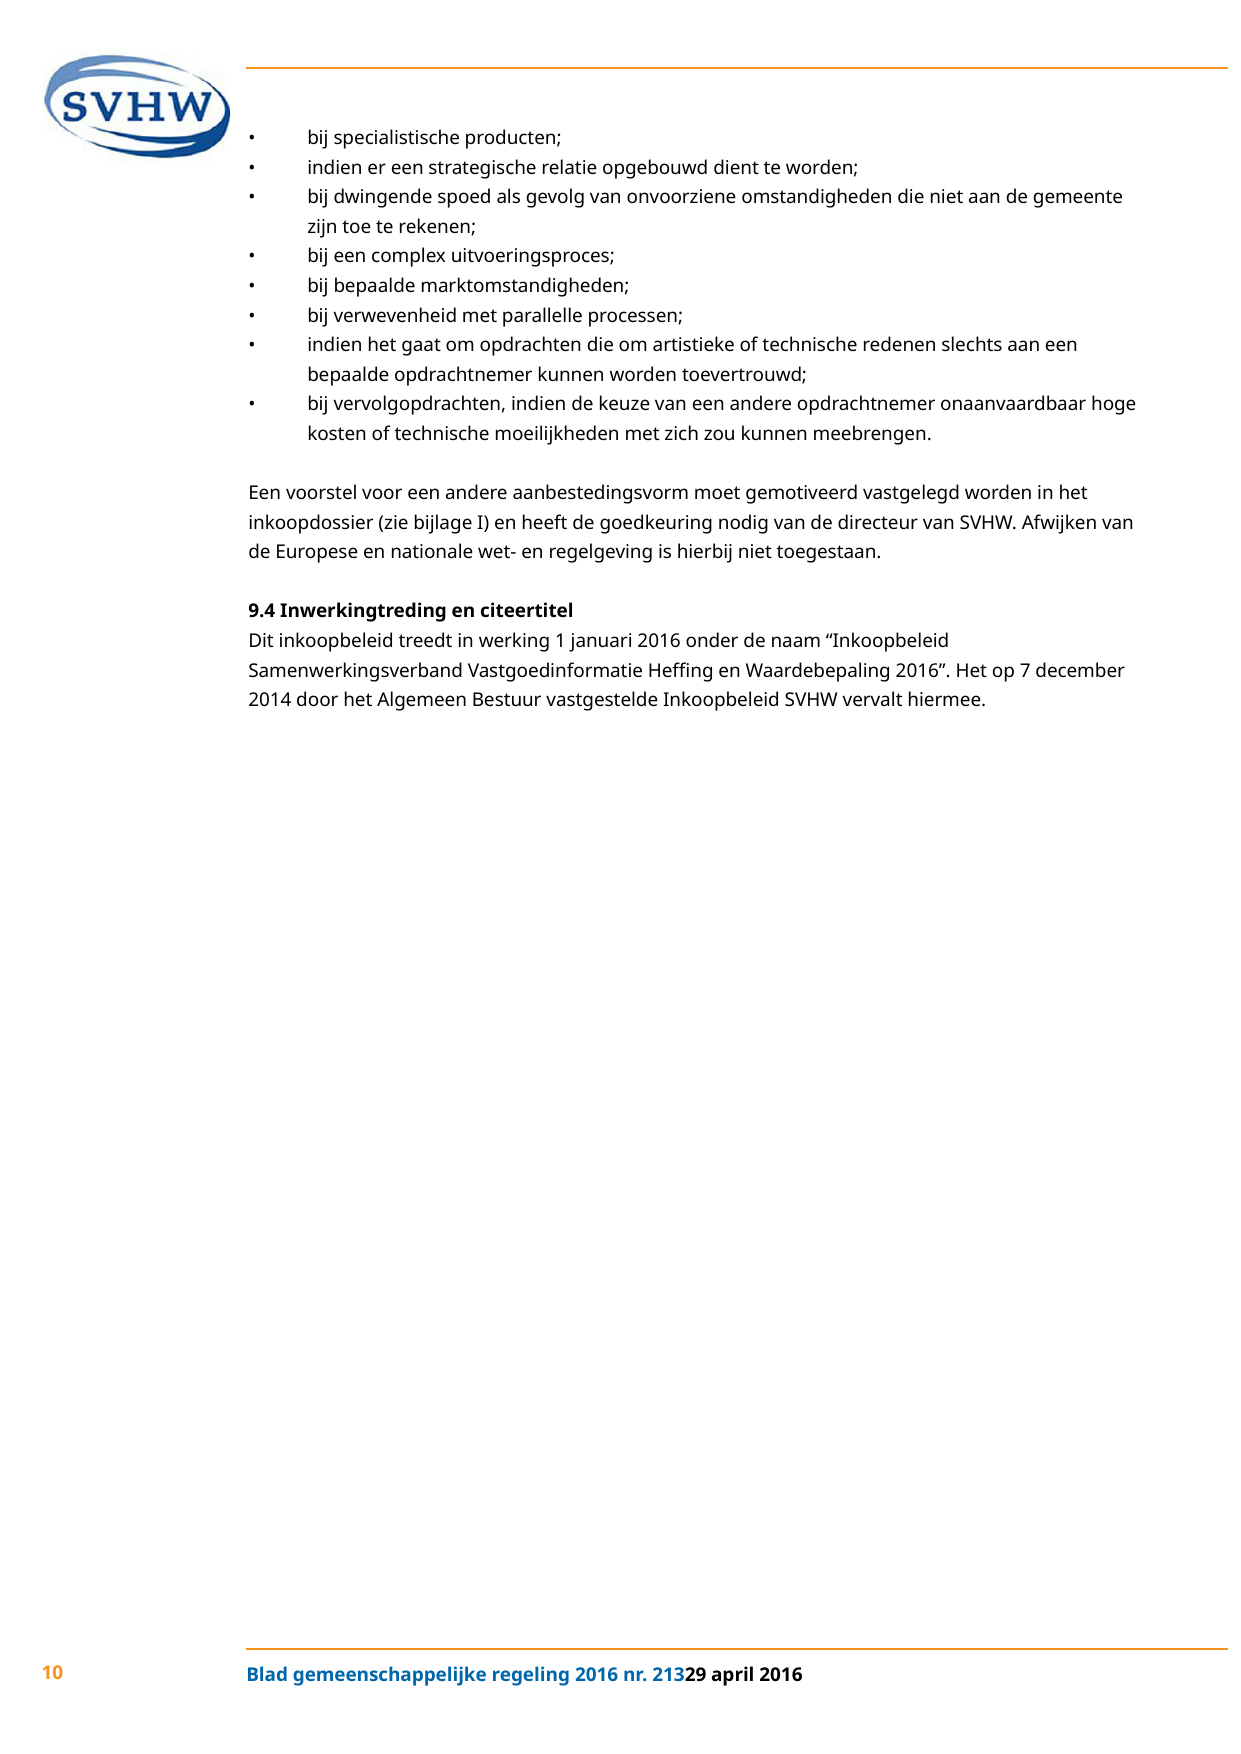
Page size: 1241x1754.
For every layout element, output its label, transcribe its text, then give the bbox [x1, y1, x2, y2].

list bij een complex uitvoeringsproces; [248, 243, 1152, 268]
list indien er een strategische relatie opgebouwd dient te worden; [248, 154, 1152, 180]
list bij bepaalde marktomstandigheden; [248, 272, 1152, 298]
list bij vervolgopdrachten, indien de keuze van een andere opdrachtnemer onaanvaardbaar hoge kosten of technische moeilijkheden met zich zou kunnen meebrengen. [248, 391, 1152, 446]
text 9.4 Inwerkingtreding en citeertitel [248, 598, 1152, 623]
list bij specialistische producten; [248, 124, 1152, 150]
picture [41, 47, 231, 172]
list indien het gaat om opdrachten die om artistieke of technische redenen slechts aan een bepaalde opdrachtnemer kunnen worden toevertrouwd; [248, 331, 1152, 387]
list bij verwevenheid met parallelle processen; [248, 302, 1152, 328]
text Een voorstel voor een andere aanbestedingsvorm moet gemotiveerd vastgelegd worden in het inkoopdossier (zie bijlage I) en heeft de goedkeuring nodig van de directeur van SVHW. Afwijken van de Europese en nationale wet- en regelgeving is hierbij niet toegestaan. [248, 479, 1152, 564]
text Dit inkoopbeleid treedt in werking 1 januari 2016 onder de naam “Inkoopbeleid Samenwerkingsverband Vastgoedinformatie Heffing en Waardebepaling 2016”. Het op 7 december 2014 door het Algemeen Bestuur vastgestelde Inkoopbeleid SVHW vervalt hiermee. [248, 627, 1152, 712]
list bij dwingende spoed als gevolg van onvoorziene omstandigheden die niet aan de gemeente zijn toe te rekenen; [248, 183, 1152, 239]
